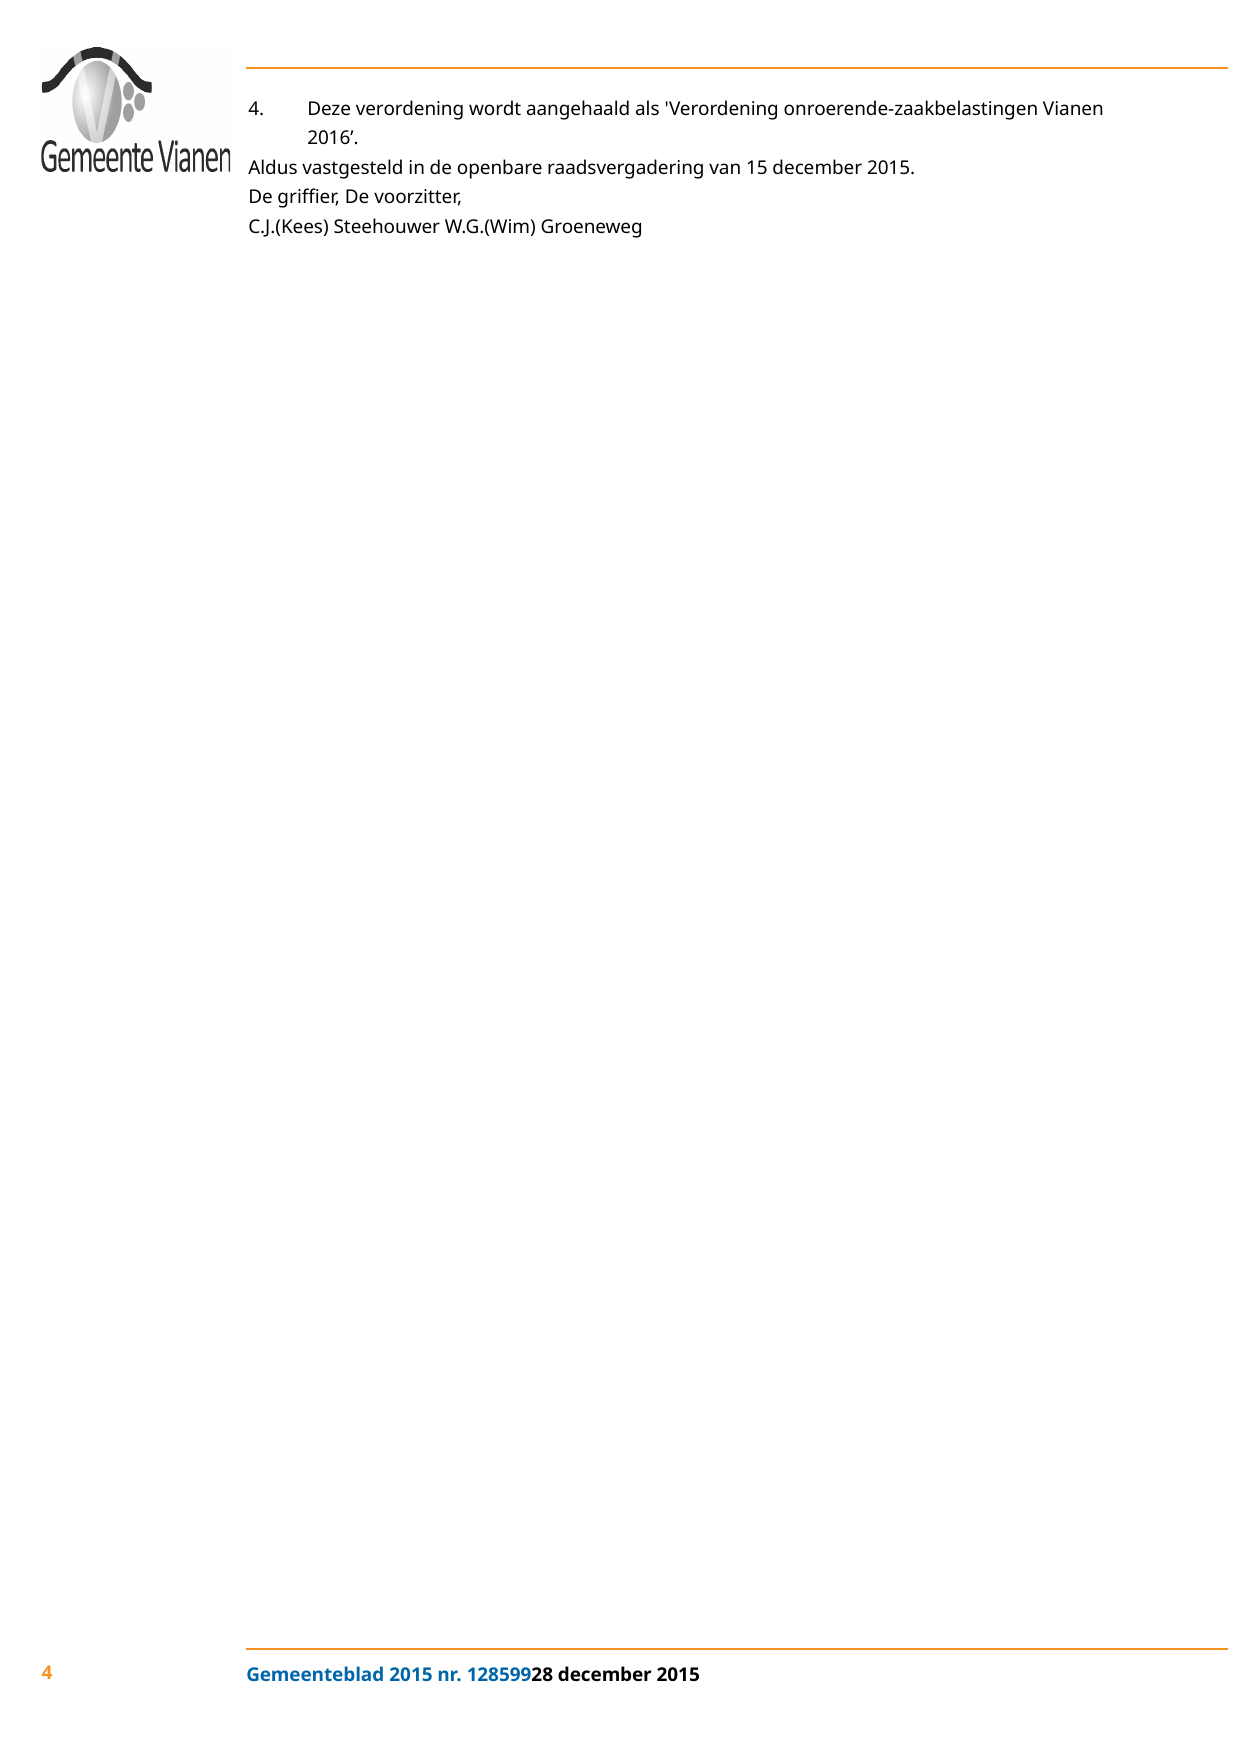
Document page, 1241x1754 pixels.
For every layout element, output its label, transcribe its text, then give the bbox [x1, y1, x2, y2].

picture [41, 47, 231, 172]
text Aldus vastgesteld in de openbare raadsvergadering van 15 december 2015. [248, 154, 1152, 180]
list Deze verordening wordt aangehaald als 'Verordening onroerende-zaakbelastingen Vianen 2016’. [248, 95, 1152, 150]
text De griffier, De voorzitter, [248, 183, 1152, 209]
text C.J.(Kees) Steehouwer W.G.(Wim) Groeneweg [248, 213, 1152, 239]
